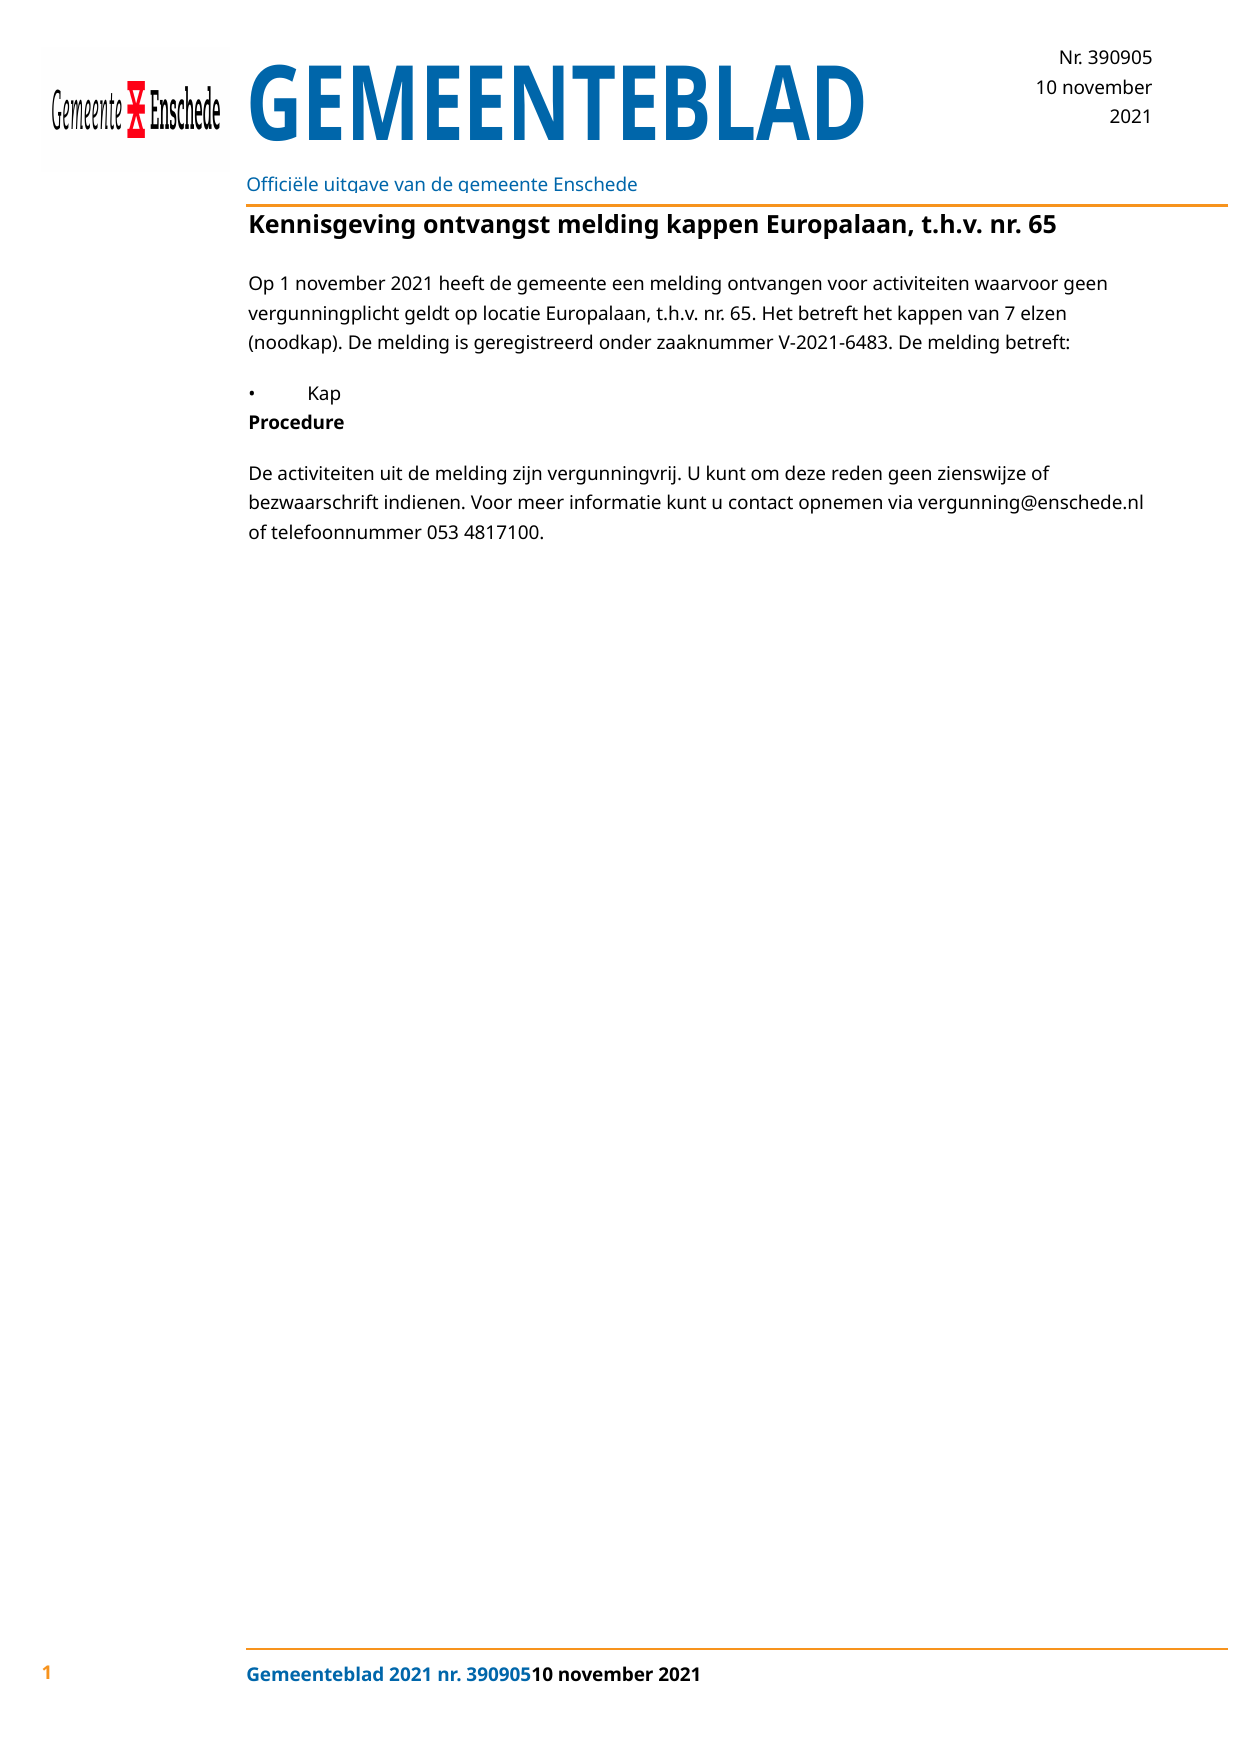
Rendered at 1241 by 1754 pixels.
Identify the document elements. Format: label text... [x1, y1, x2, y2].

text De activiteiten uit de melding zijn vergunningvrij. U kunt om deze reden geen zienswijze of bezwaarschrift indienen. Voor meer informatie kunt u contact opnemen via vergunning@enschede.nl of telefoonnummer 053 4817100. [248, 460, 1152, 545]
picture [41, 47, 231, 172]
text Kennisgeving ontvangst melding kappen Europalaan, t.h.v. nr. 65 [248, 207, 1152, 241]
list Kap [248, 380, 1152, 406]
text Procedure [248, 409, 1152, 435]
text Op 1 november 2021 heeft de gemeente een melding ontvangen voor activiteiten waarvoor geen vergunningplicht geldt op locatie Europalaan, t.h.v. nr. 65. Het betreft het kappen van 7 elzen (noodkap). De melding is geregistreerd onder zaaknummer V-2021-6483. De melding betreft: [248, 270, 1152, 355]
